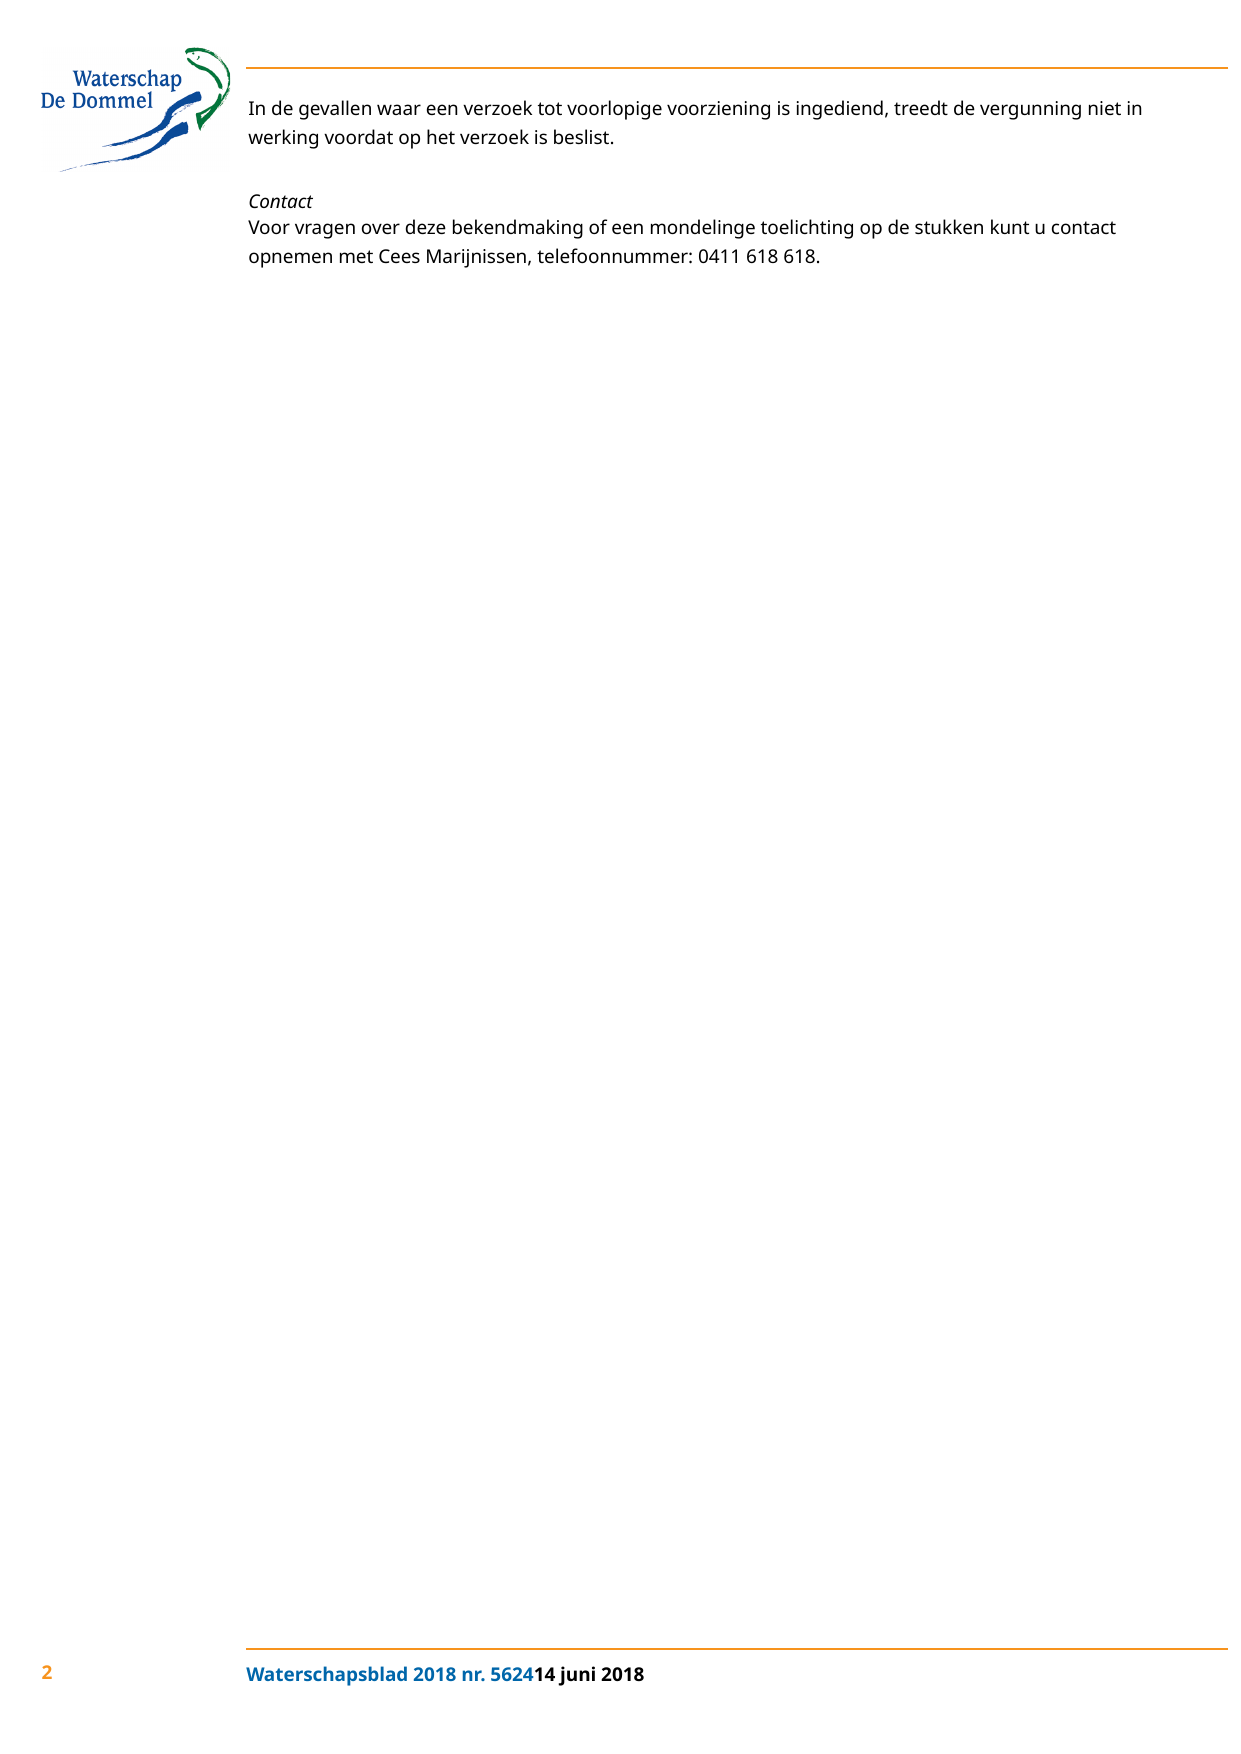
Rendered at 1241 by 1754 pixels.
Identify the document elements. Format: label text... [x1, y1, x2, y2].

text Contact [248, 188, 1152, 214]
text Voor vragen over deze bekendmaking of een mondelinge toelichting op de stukken kunt u contact opnemen met Cees Marijnissen, telefoonnummer: 0411 618 618. [248, 214, 1152, 269]
picture [41, 47, 231, 172]
text In de gevallen waar een verzoek tot voorlopige voorziening is ingediend, treedt de vergunning niet in werking voordat op het verzoek is beslist. [248, 95, 1152, 150]
